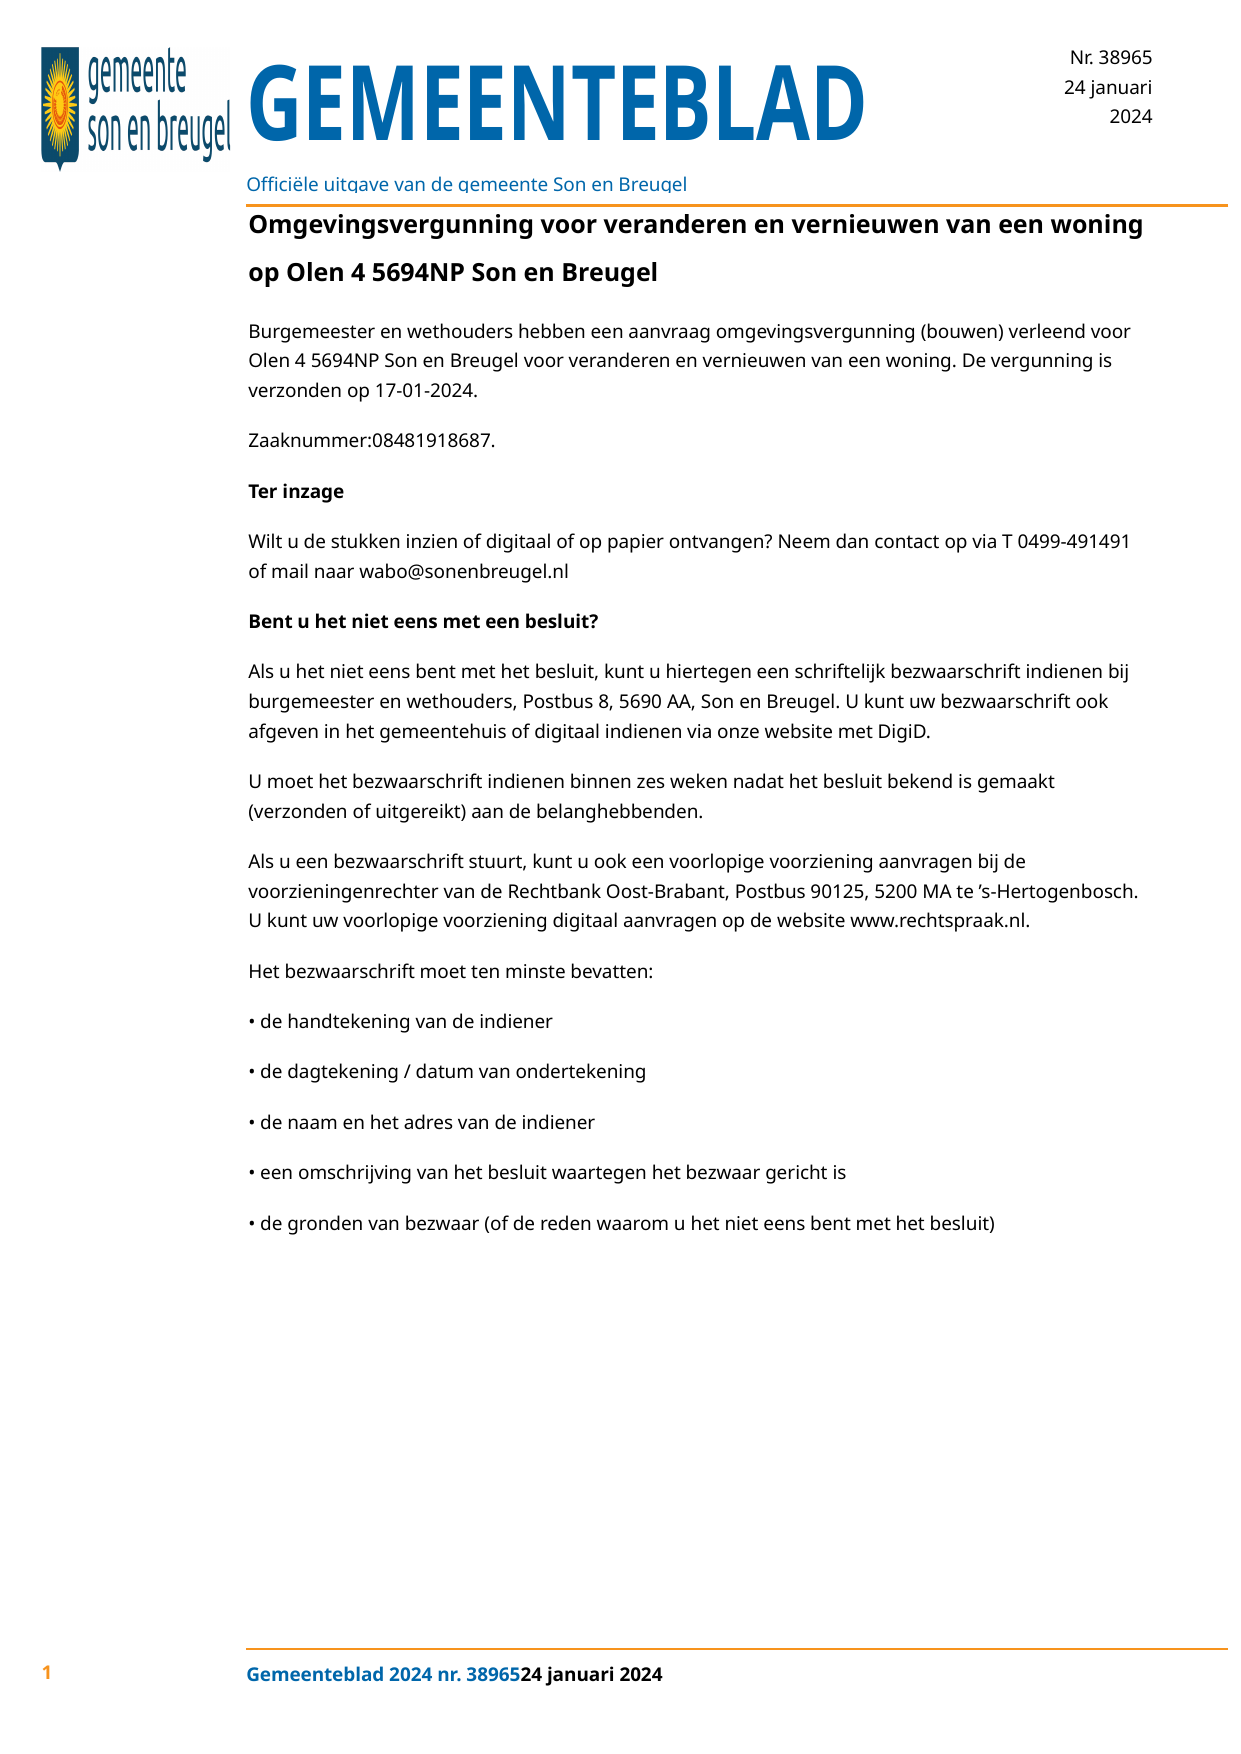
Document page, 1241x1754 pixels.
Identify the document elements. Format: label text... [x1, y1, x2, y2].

text • de dagtekening / datum van ondertekening [248, 1059, 1152, 1084]
text U moet het bezwaarschrift indienen binnen zes weken nadat het besluit bekend is gemaakt (verzonden of uitgereikt) aan de belanghebbenden. [248, 768, 1152, 824]
text Burgemeester en wethouders hebben een aanvraag omgevingsvergunning (bouwen) verleend voor Olen 4 5694NP Son en Breugel voor veranderen en vernieuwen van een woning. De vergunning is verzonden op 17-01-2024. [248, 318, 1152, 403]
picture [41, 47, 231, 172]
text Ter inzage [248, 478, 1152, 504]
text • de naam en het adres van de indiener [248, 1109, 1152, 1135]
text • de handtekening van de indiener [248, 1008, 1152, 1034]
text Als u een bezwaarschrift stuurt, kunt u ook een voorlopige voorziening aanvragen bij de voorzieningenrechter van de Rechtbank Oost-Brabant, Postbus 90125, 5200 MA te ’s-Hertogenbosch. U kunt uw voorlopige voorziening digitaal aanvragen op de website www.rechtspraak.nl. [248, 848, 1152, 933]
text Als u het niet eens bent met het besluit, kunt u hiertegen een schriftelijk bezwaarschrift indienen bij burgemeester en wethouders, Postbus 8, 5690 AA, Son en Breugel. U kunt uw bezwaarschrift ook afgeven in het gemeentehuis of digitaal indienen via onze website met DigiD. [248, 659, 1152, 744]
text • de gronden van bezwaar (of de reden waarom u het niet eens bent met het besluit) [248, 1210, 1152, 1236]
text Bent u het niet eens met een besluit? [248, 608, 1152, 634]
text Zaaknummer:08481918687. [248, 427, 1152, 453]
text Omgevingsvergunning voor veranderen en vernieuwen van een woning op Olen 4 5694NP Son en Breugel [248, 207, 1152, 288]
text • een omschrijving van het besluit waartegen het bezwaar gericht is [248, 1159, 1152, 1185]
text Het bezwaarschrift moet ten minste bevatten: [248, 958, 1152, 984]
text Wilt u de stukken inzien of digitaal of op papier ontvangen? Neem dan contact op via T 0499-491491 of mail naar wabo@sonenbreugel.nl [248, 528, 1152, 584]
